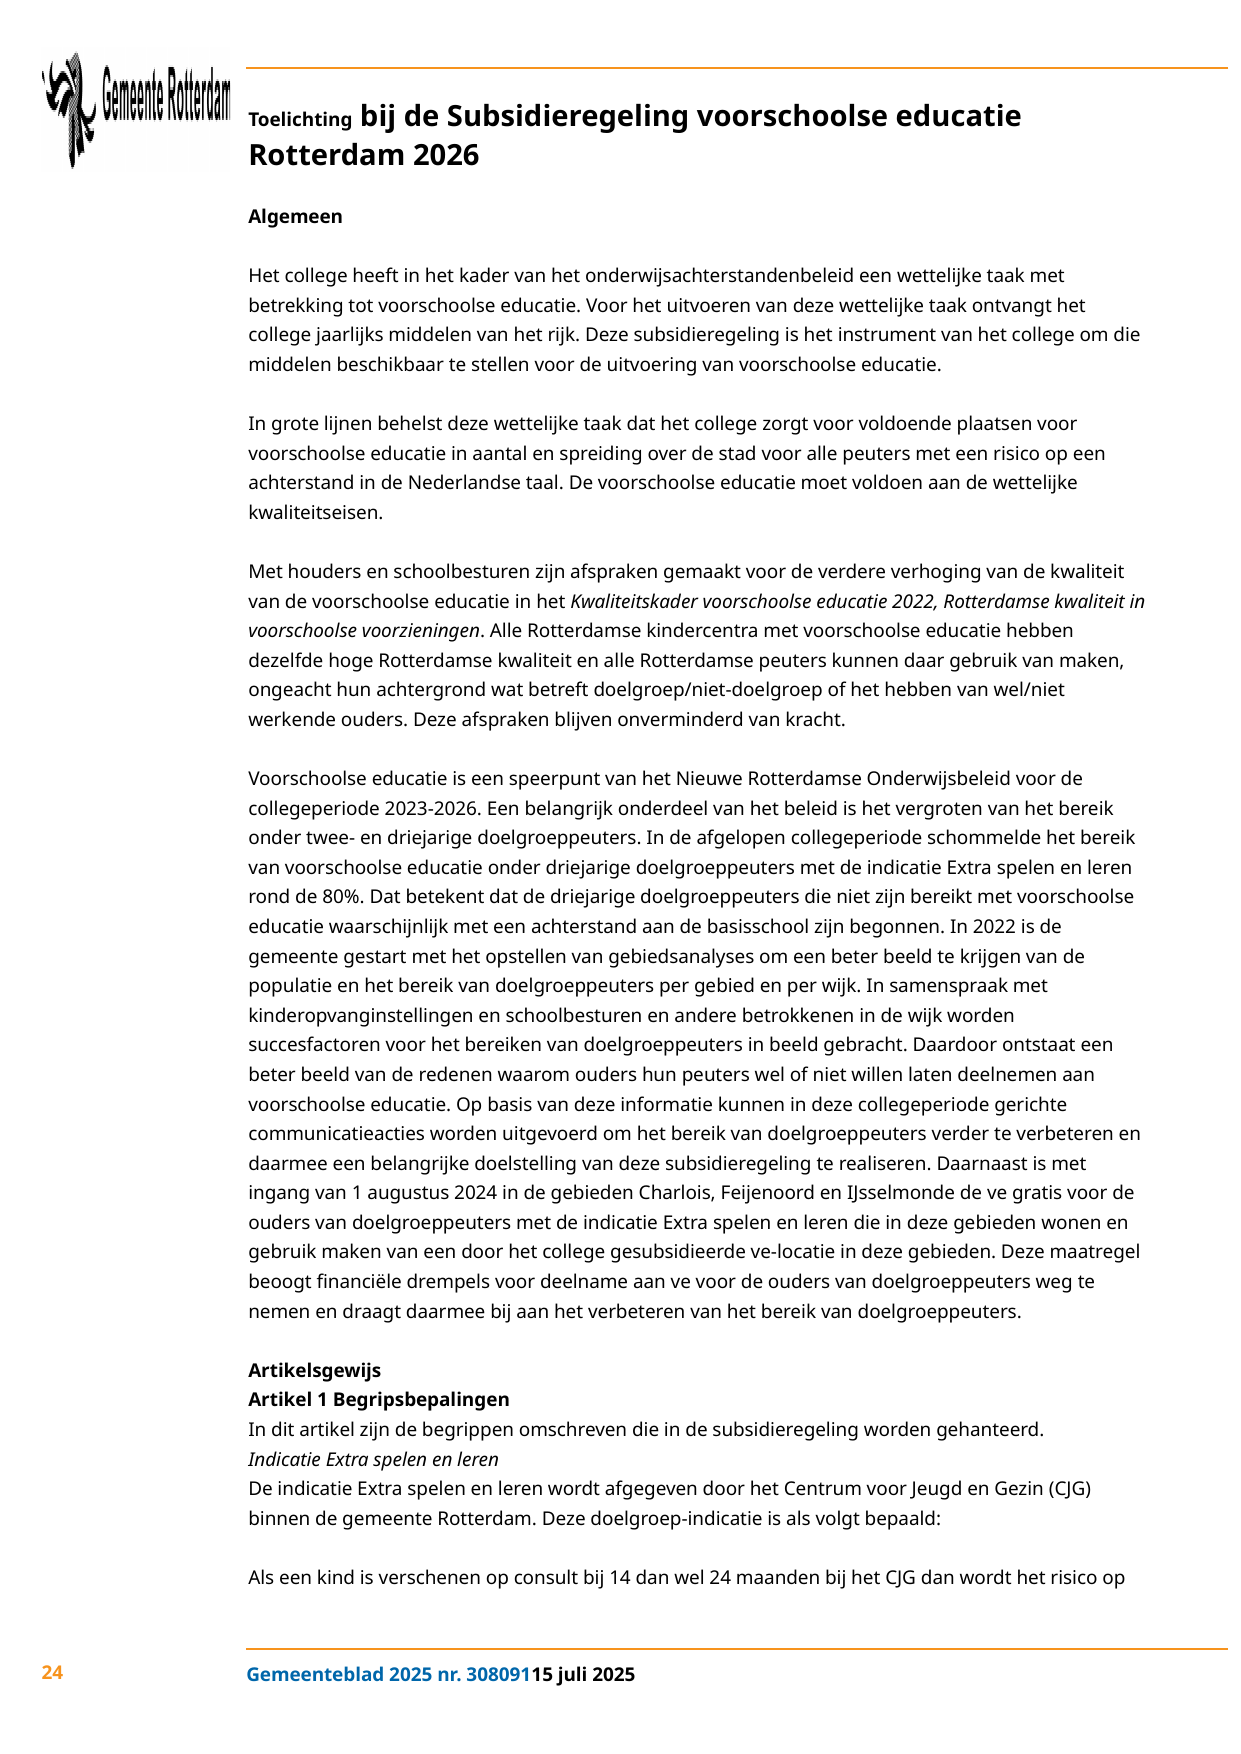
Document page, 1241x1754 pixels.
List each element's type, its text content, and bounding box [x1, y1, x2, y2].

text Als een kind is verschenen op consult bij 14 dan wel 24 maanden bij het CJG dan wordt het risico op [248, 1564, 1152, 1590]
text Artikel 1 Begripsbepalingen [248, 1387, 1152, 1412]
text Voorschoolse educatie is een speerpunt van het Nieuwe Rotterdamse Onderwijsbeleid voor de collegeperiode 2023-2026. Een belangrijk onderdeel van het beleid is het vergroten van het bereik onder twee- en driejarige doelgroeppeuters. In de afgelopen collegeperiode schommelde het bereik van voorschoolse educatie onder driejarige doelgroeppeuters met de indicatie Extra spelen en leren rond de 80%. Dat betekent dat de driejarige doelgroeppeuters die niet zijn bereikt met voorschoolse educatie waarschijnlijk met een achterstand aan de basisschool zijn begonnen. In 2022 is de gemeente gestart met het opstellen van gebiedsanalyses om een beter beeld te krijgen van de populatie en het bereik van doelgroeppeuters per gebied en per wijk. In samenspraak met kinderopvanginstellingen en schoolbesturen en andere betrokkenen in de wijk worden succesfactoren voor het bereiken van doelgroeppeuters in beeld gebracht. Daardoor ontstaat een beter beeld van de redenen waarom ouders hun peuters wel of niet willen laten deelnemen aan voorschoolse educatie. Op basis van deze informatie kunnen in deze collegeperiode gerichte communicatieacties worden uitgevoerd om het bereik van doelgroeppeuters verder te verbeteren en daarmee een belangrijke doelstelling van deze subsidieregeling te realiseren. Daarnaast is met ingang van 1 augustus 2024 in de gebieden Charlois, Feijenoord en IJsselmonde de ve gratis voor de ouders van doelgroeppeuters met de indicatie Extra spelen en leren die in deze gebieden wonen en gebruik maken van een door het college gesubsidieerde ve-locatie in deze gebieden. Deze maatregel beoogt financiële drempels voor deelname aan ve voor de ouders van doelgroeppeuters weg te nemen en draagt daarmee bij aan het verbeteren van het bereik van doelgroeppeuters. [248, 765, 1152, 1324]
text In grote lijnen behelst deze wettelijke taak dat het college zorgt voor voldoende plaatsen voor voorschoolse educatie in aantal en spreiding over de stad voor alle peuters met een risico op een achterstand in de Nederlandse taal. De voorschoolse educatie moet voldoen aan de wettelijke kwaliteitseisen. [248, 410, 1152, 525]
text Met houders en schoolbesturen zijn afspraken gemaakt voor de verdere verhoging van de kwaliteit van de voorschoolse educatie in het Kwaliteitskader voorschoolse educatie 2022, Rotterdamse kwaliteit in voorschoolse voorzieningen. Alle Rotterdamse kindercentra met voorschoolse educatie hebben dezelfde hoge Rotterdamse kwaliteit en alle Rotterdamse peuters kunnen daar gebruik van maken, ongeacht hun achtergrond wat betreft doelgroep/niet-doelgroep of het hebben van wel/niet werkende ouders. Deze afspraken blijven onverminderd van kracht. [248, 558, 1152, 732]
text De indicatie Extra spelen en leren wordt afgegeven door het Centrum voor Jeugd en Gezin (CJG) binnen de gemeente Rotterdam. Deze doelgroep-indicatie is als volgt bepaald: [248, 1475, 1152, 1531]
text Algemeen [248, 203, 1152, 229]
text In dit artikel zijn de begrippen omschreven die in de subsidieregeling worden gehanteerd. [248, 1416, 1152, 1442]
text Artikelsgewijs [248, 1357, 1152, 1383]
text Indicatie Extra spelen en leren [248, 1446, 1152, 1472]
picture [41, 47, 231, 172]
text Toelichting bij de Subsidieregeling voorschoolse educatie Rotterdam 2026 [248, 95, 1152, 174]
text Het college heeft in het kader van het onderwijsachterstandenbeleid een wettelijke taak met betrekking tot voorschoolse educatie. Voor het uitvoeren van deze wettelijke taak ontvangt het college jaarlijks middelen van het rijk. Deze subsidieregeling is het instrument van het college om die middelen beschikbaar te stellen voor de uitvoering van voorschoolse educatie. [248, 262, 1152, 377]
